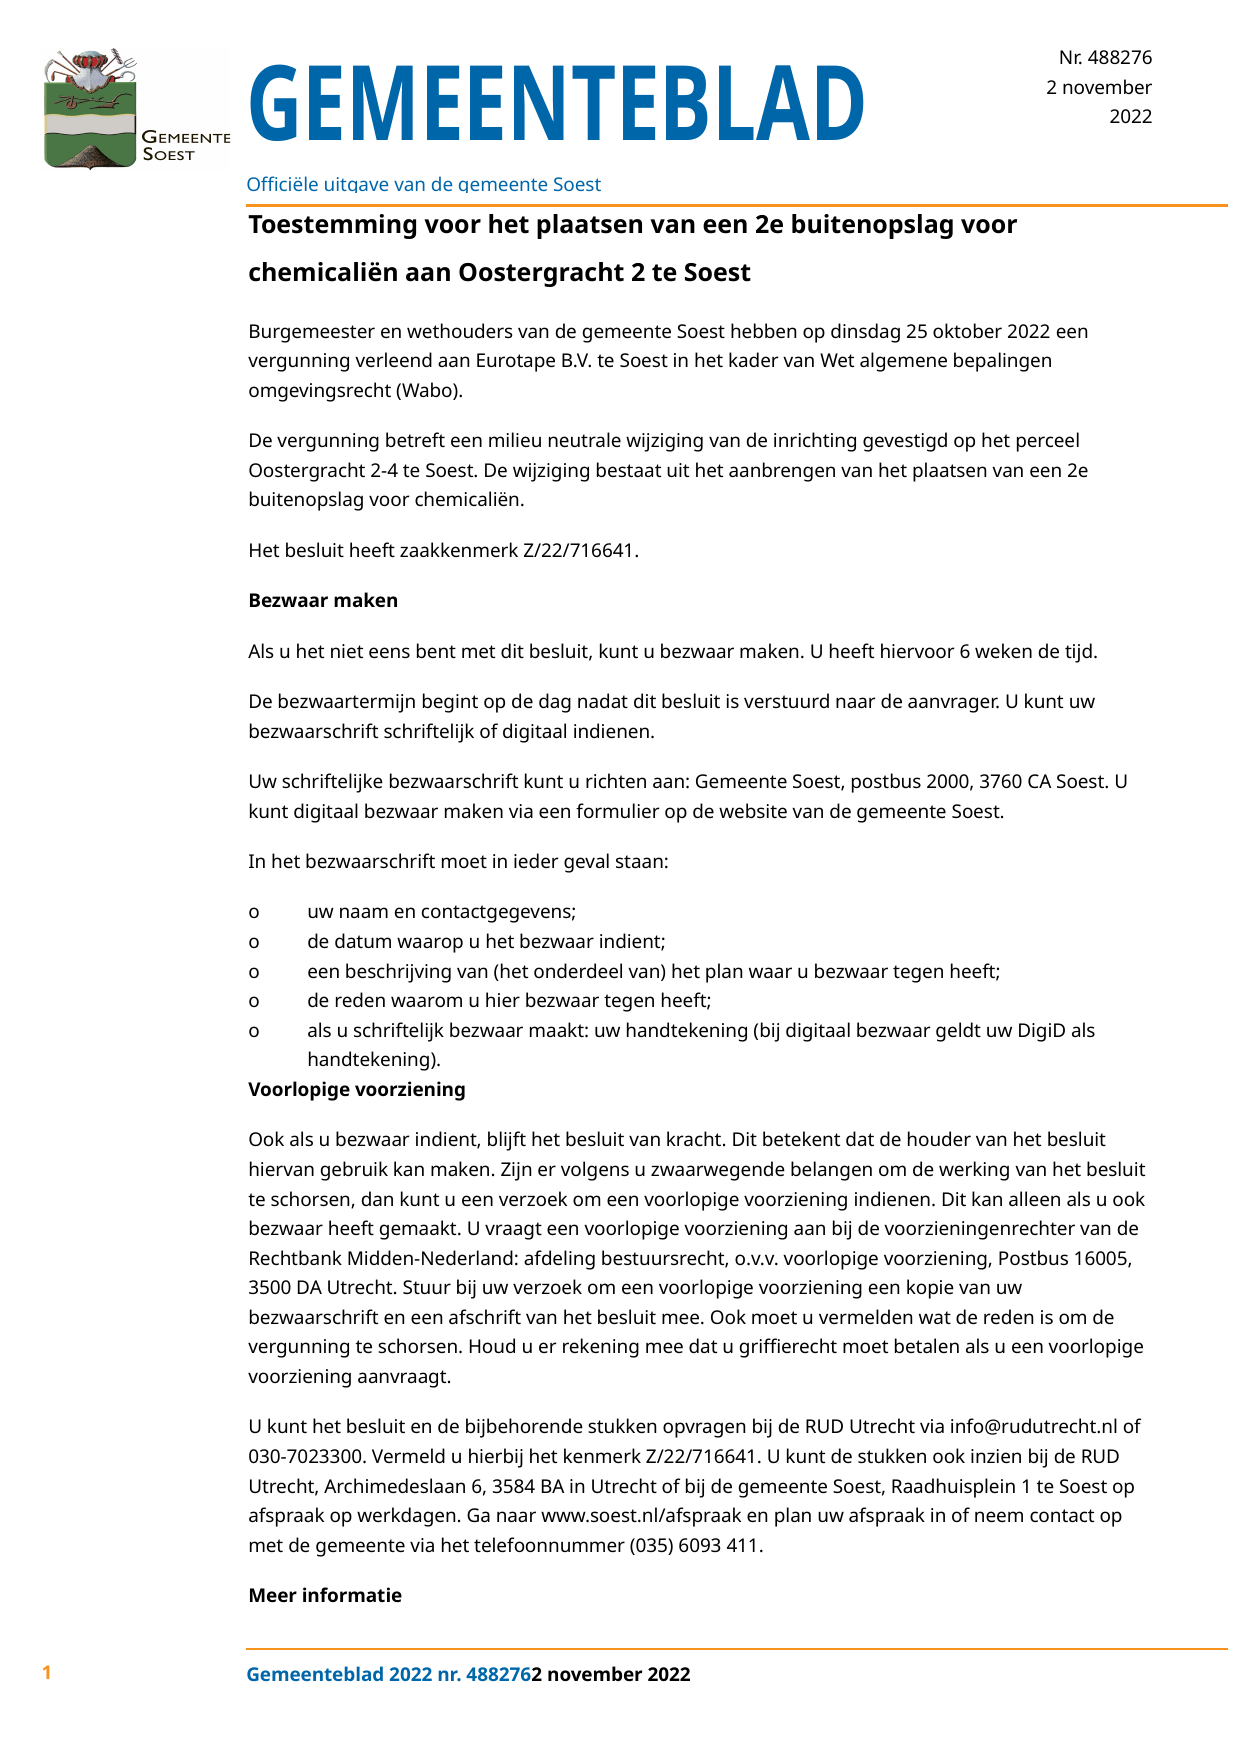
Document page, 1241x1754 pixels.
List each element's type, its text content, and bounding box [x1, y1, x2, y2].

list een beschrijving van (het onderdeel van) het plan waar u bezwaar tegen heeft; [248, 958, 1152, 984]
list de reden waarom u hier bezwaar tegen heeft; [248, 987, 1152, 1013]
text Voorlopige voorziening [248, 1076, 1152, 1102]
text De bezwaartermijn begint op de dag nadat dit besluit is verstuurd naar de aanvrager. U kunt uw bezwaarschrift schriftelijk of digitaal indienen. [248, 688, 1152, 744]
text U kunt het besluit en de bijbehorende stukken opvragen bij de RUD Utrecht via info@rudutrecht.nl of 030-7023300. Vermeld u hierbij het kenmerk Z/22/716641. U kunt de stukken ook inzien bij de RUD Utrecht, Archimedeslaan 6, 3584 BA in Utrecht of bij de gemeente Soest, Raadhuisplein 1 te Soest op afspraak op werkdagen. Ga naar www.soest.nl/afspraak en plan uw afspraak in of neem contact op met de gemeente via het telefoonnummer (035) 6093 411. [248, 1414, 1152, 1558]
text Bezwaar maken [248, 587, 1152, 613]
picture [41, 47, 231, 172]
text Burgemeester en wethouders van de gemeente Soest hebben op dinsdag 25 oktober 2022 een vergunning verleend aan Eurotape B.V. te Soest in het kader van Wet algemene bepalingen omgevingsrecht (Wabo). [248, 318, 1152, 403]
list de datum waarop u het bezwaar indient; [248, 928, 1152, 954]
text In het bezwaarschrift moet in ieder geval staan: [248, 848, 1152, 874]
text Het besluit heeft zaakkenmerk Z/22/716641. [248, 537, 1152, 563]
list als u schriftelijk bezwaar maakt: uw handtekening (bij digitaal bezwaar geldt uw DigiD als handtekening). [248, 1017, 1152, 1072]
text Ook als u bezwaar indient, blijft het besluit van kracht. Dit betekent dat de houder van het besluit hiervan gebruik kan maken. Zijn er volgens u zwaarwegende belangen om de werking van het besluit te schorsen, dan kunt u een verzoek om een voorlopige voorziening indienen. Dit kan alleen als u ook bezwaar heeft gemaakt. U vraagt een voorlopige voorziening aan bij de voorzieningenrechter van de Rechtbank Midden-Nederland: afdeling bestuursrecht, o.v.v. voorlopige voorziening, Postbus 16005, 3500 DA Utrecht. Stuur bij uw verzoek om een voorlopige voorziening een kopie van uw bezwaarschrift en een afschrift van het besluit mee. Ook moet u vermelden wat de reden is om de vergunning te schorsen. Houd u er rekening mee dat u griffierecht moet betalen als u een voorlopige voorziening aanvraagt. [248, 1127, 1152, 1389]
text De vergunning betreft een milieu neutrale wijziging van de inrichting gevestigd op het perceel Oostergracht 2-4 te Soest. De wijziging bestaat uit het aanbrengen van het plaatsen van een 2e buitenopslag voor chemicaliën. [248, 427, 1152, 512]
text Meer informatie [248, 1582, 1152, 1608]
text Toestemming voor het plaatsen van een 2e buitenopslag voor chemicaliën aan Oostergracht 2 te Soest [248, 207, 1152, 288]
text Uw schriftelijke bezwaarschrift kunt u richten aan: Gemeente Soest, postbus 2000, 3760 CA Soest. U kunt digitaal bezwaar maken via een formulier op de website van de gemeente Soest. [248, 768, 1152, 824]
list uw naam en contactgegevens; [248, 899, 1152, 924]
text Als u het niet eens bent met dit besluit, kunt u bezwaar maken. U heeft hiervoor 6 weken de tijd. [248, 638, 1152, 664]
